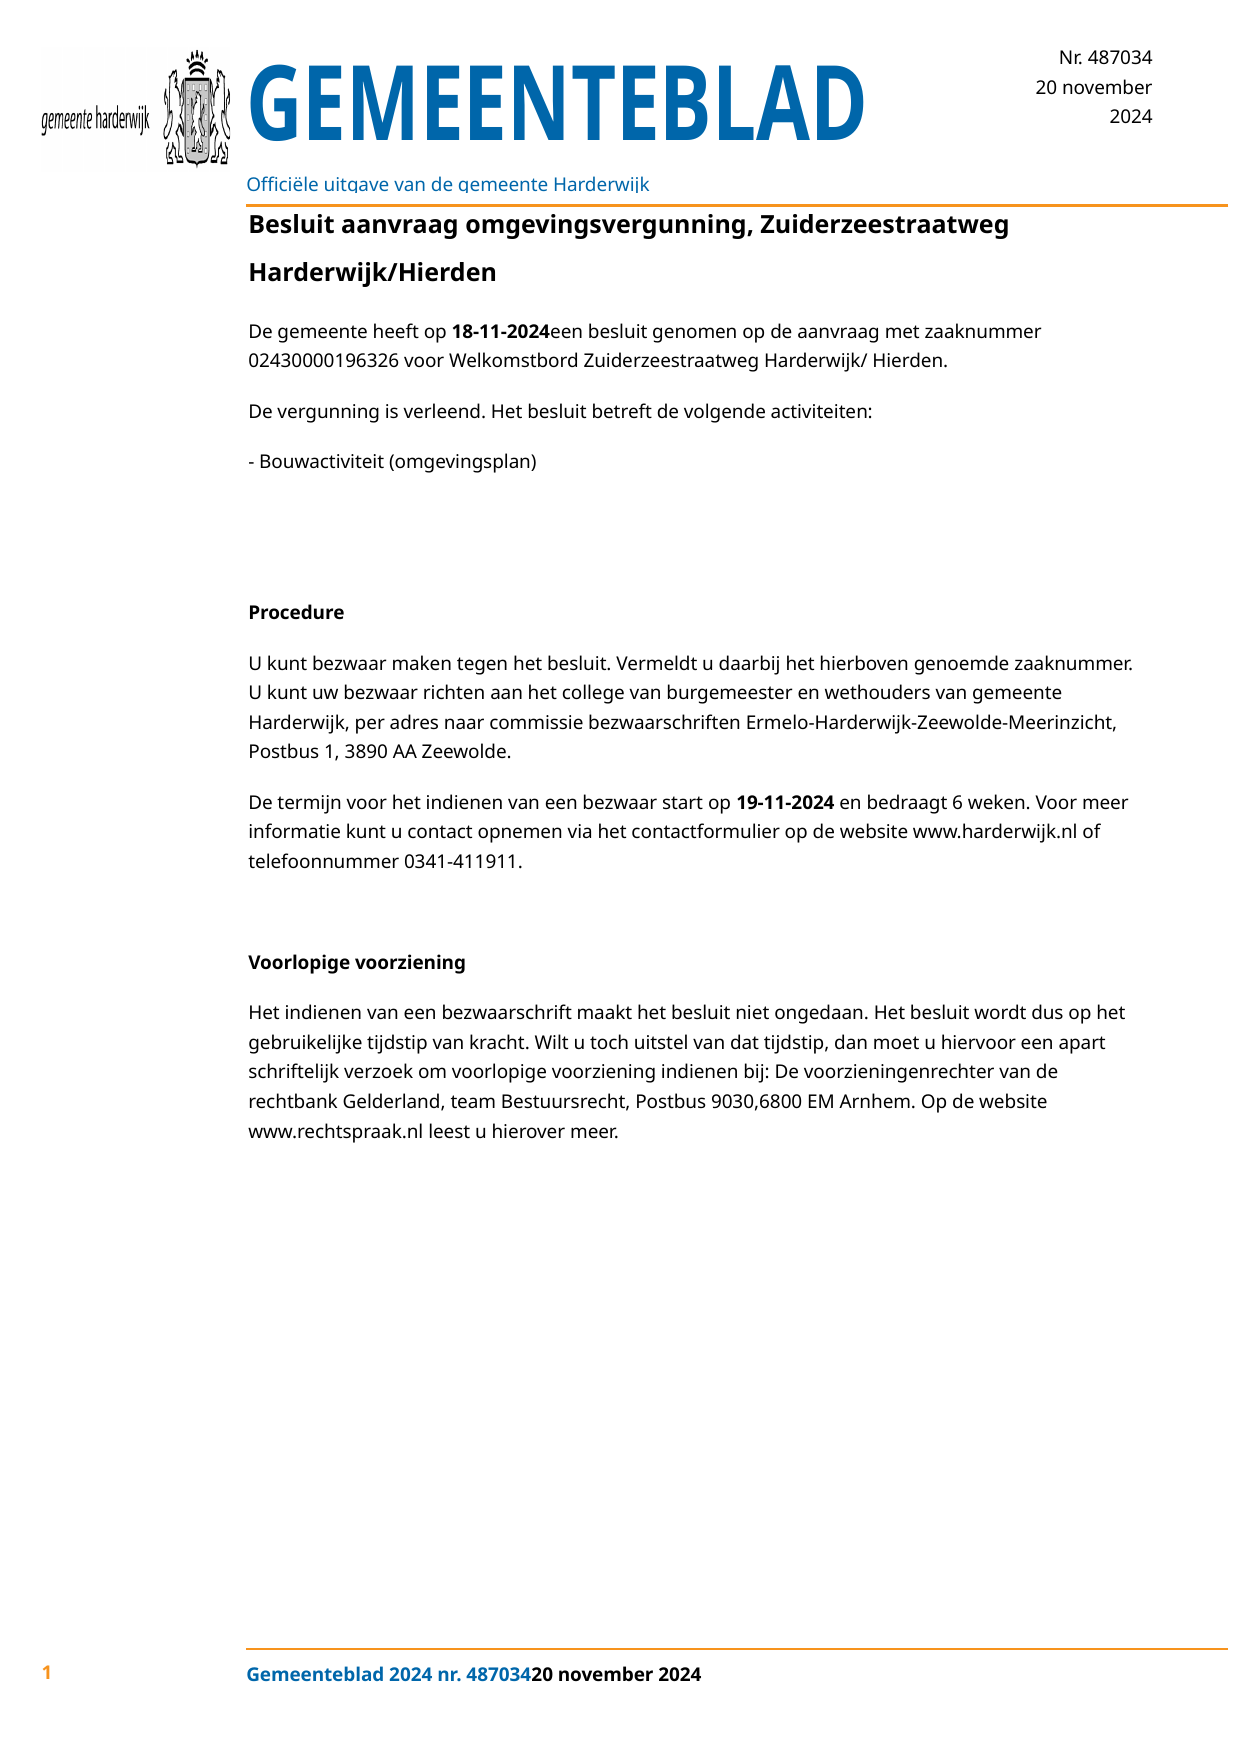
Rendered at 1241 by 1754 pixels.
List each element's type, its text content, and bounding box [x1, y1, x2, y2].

text U kunt bezwaar maken tegen het besluit. Vermeldt u daarbij het hierboven genoemde zaaknummer. U kunt uw bezwaar richten aan het college van burgemeester en wethouders van gemeente Harderwijk, per adres naar commissie bezwaarschriften Ermelo-Harderwijk-Zeewolde-Meerinzicht, Postbus 1, 3890 AA Zeewolde. [248, 650, 1152, 764]
picture [41, 47, 231, 172]
text Het indienen van een bezwaarschrift maakt het besluit niet ongedaan. Het besluit wordt dus op het gebruikelijke tijdstip van kracht. Wilt u toch uitstel van dat tijdstip, dan moet u hiervoor een apart schriftelijk verzoek om voorlopige voorziening indienen bij: De voorzieningenrechter van de rechtbank Gelderland, team Bestuursrecht, Postbus 9030,6800 EM Arnhem. Op de website www.rechtspraak.nl leest u hierover meer. [248, 999, 1152, 1144]
text - Bouwactiviteit (omgevingsplan) [248, 448, 1152, 474]
text Procedure [248, 599, 1152, 625]
text De gemeente heeft op 18-11-2024een besluit genomen op de aanvraag met zaaknummer 02430000196326 voor Welkomstbord Zuiderzeestraatweg Harderwijk/ Hierden. [248, 318, 1152, 373]
text De vergunning is verleend. Het besluit betreft de volgende activiteiten: [248, 398, 1152, 424]
text Voorlopige voorziening [248, 949, 1152, 975]
text De termijn voor het indienen van een bezwaar start op 19-11-2024 en bedraagt 6 weken. Voor meer informatie kunt u contact opnemen via het contactformulier op de website www.harderwijk.nl of telefoonnummer 0341-411911. [248, 789, 1152, 874]
text Besluit aanvraag omgevingsvergunning, Zuiderzeestraatweg Harderwijk/Hierden [248, 207, 1152, 288]
